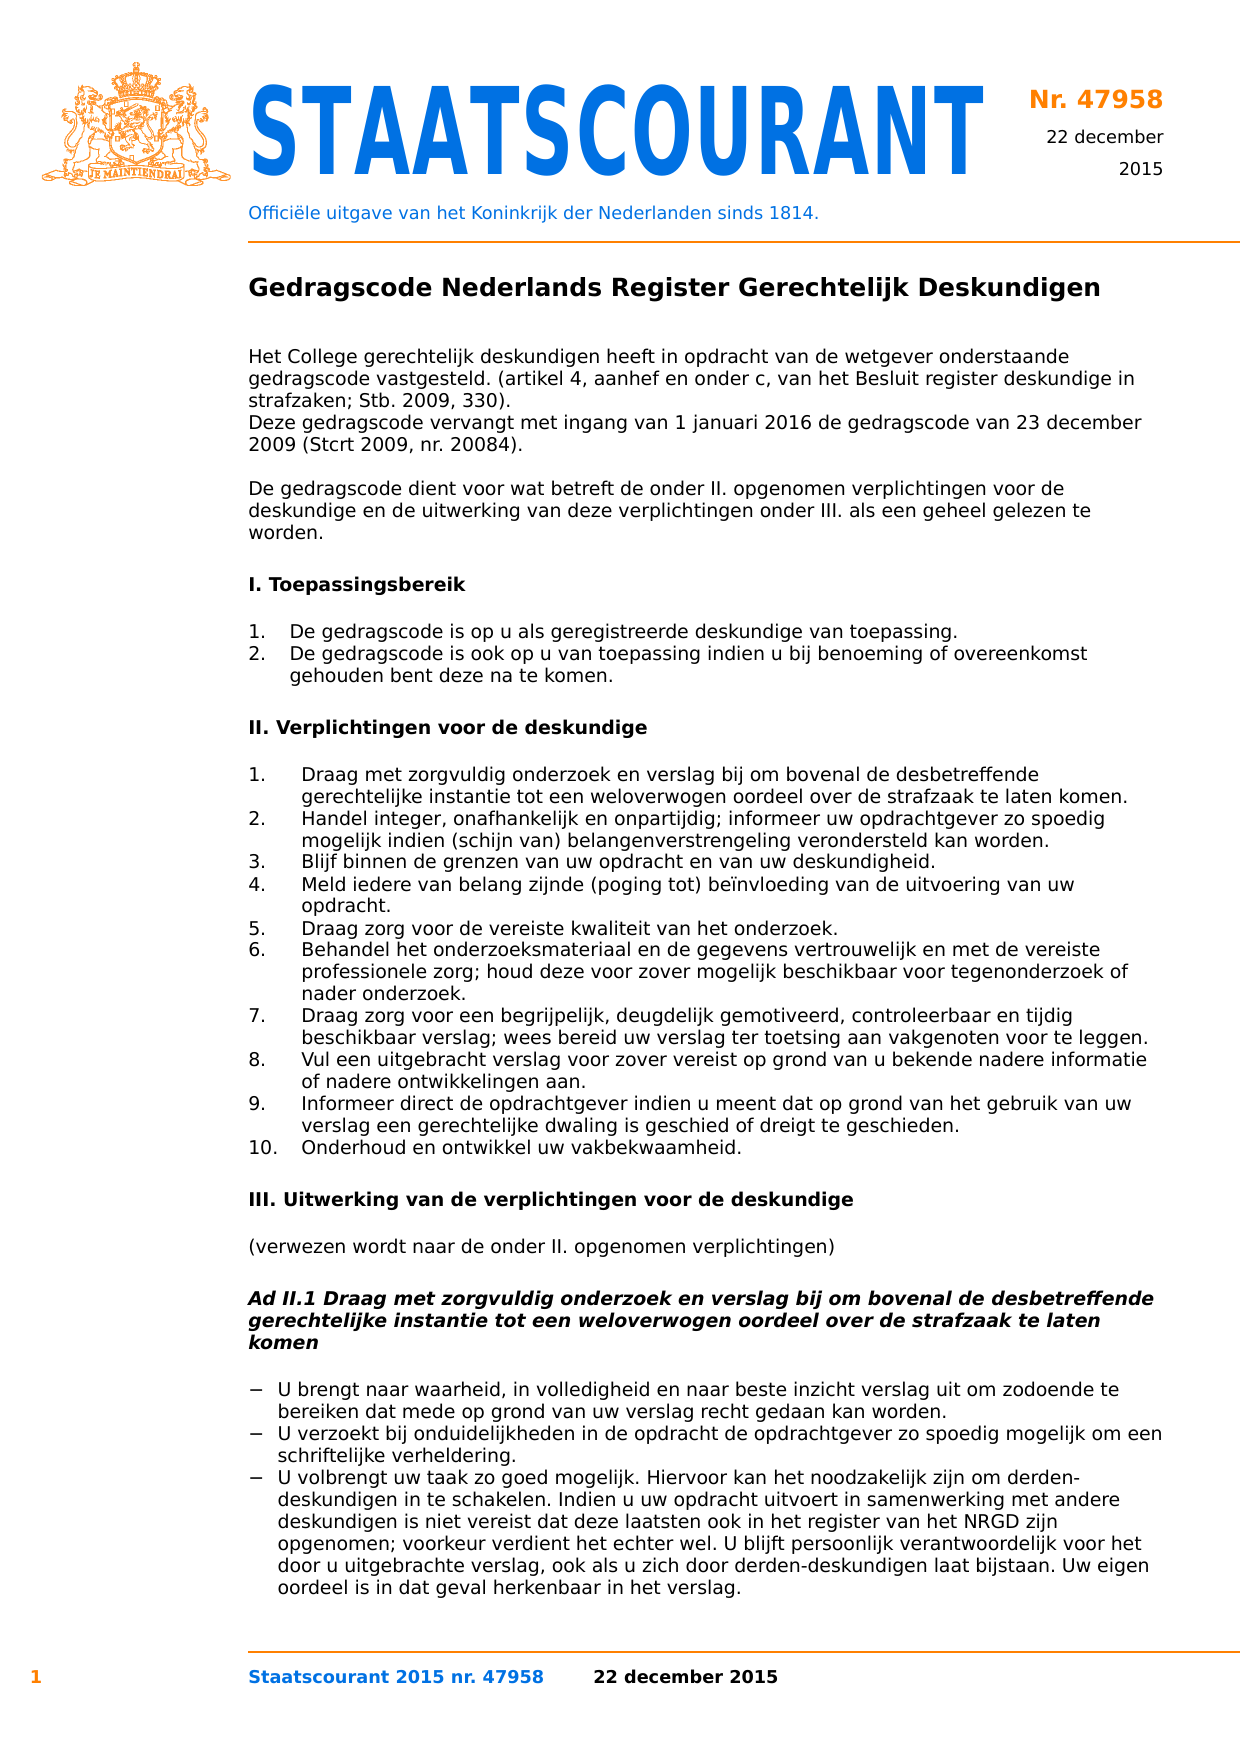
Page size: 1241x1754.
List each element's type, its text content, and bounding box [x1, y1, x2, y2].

text 4. Meld iedere van belang zijnde (poging tot) beïnvloeding van de uitvoering van uw opdracht. [248, 873, 1163, 917]
table_cell 2015 [998, 153, 1240, 203]
text 7. Draag zorg voor een begrijpelijk, deugdelijk gemotiveerd, controleerbaar en tijdig beschikbaar verslag; wees bereid uw verslag ter toetsing aan vakgenoten voor te leggen. [248, 1005, 1163, 1049]
text 10. Onderhoud en ontwikkel uw vakbekwaamheid. [248, 1137, 1163, 1159]
table_header [25, 62, 248, 241]
text 2. Handel integer, onafhankelijk en onpartijdig; informeer uw opdrachtgever zo spoedig mogelijk indien (schijn van) belangenverstrengeling verondersteld kan worden. [248, 807, 1163, 851]
text (verwezen wordt naar de onder II. opgenomen verplichtingen) [248, 1236, 1163, 1258]
text 2. De gedragscode is ook op u van toepassing indien u bij benoeming of overeenkomst gehouden bent deze na te komen. [248, 643, 1163, 687]
text Deze gedragscode vervangt met ingang van 1 januari 2016 de gedragscode van 23 december 2009 (Stcrt 2009, nr. 20084). [248, 412, 1163, 456]
table_cell 22 december [998, 121, 1240, 153]
text 8. Vul een uitgebracht verslag voor zover vereist op grond van u bekende nadere informatie of nadere ontwikkelingen aan. [248, 1049, 1163, 1093]
table_header STAATSCOURANT [248, 62, 998, 203]
text − U volbrengt uw taak zo goed mogelijk. Hiervoor kan het noodzakelijk zijn om derden-deskundigen in te schakelen. Indien u uw opdracht uitvoert in samenwerking met andere deskundigen is niet vereist dat deze laatsten ook in het register van het NRGD zijn opgenomen; voorkeur verdient het echter wel. U blijft persoonlijk verantwoordelijk voor het door u uitgebrachte verslag, ook als u zich door derden-deskundigen laat bijstaan. Uw eigen oordeel is in dat geval herkenbaar in het verslag. [248, 1467, 1163, 1599]
text 1. Draag met zorgvuldig onderzoek en verslag bij om bovenal de desbetreffende gerechtelijke instantie tot een weloverwogen oordeel over de strafzaak te laten komen. [248, 763, 1163, 807]
subtitle Ad II.1 Draag met zorgvuldig onderzoek en verslag bij om bovenal de desbetreffende gerechtelijke instantie tot een weloverwogen oordeel over de strafzaak te laten komen [248, 1288, 1163, 1354]
subtitle I. Toepassingsbereik [248, 574, 1163, 596]
text 3. Blijf binnen de grenzen van uw opdracht en van uw deskundigheid. [248, 851, 1163, 873]
subtitle III. Uitwerking van de verplichtingen voor de deskundige [248, 1189, 1163, 1211]
text 1. De gedragscode is op u als geregistreerde deskundige van toepassing. [248, 621, 1163, 643]
picture [41, 62, 231, 186]
text De gedragscode dient voor wat betreft de onder II. opgenomen verplichtingen voor de deskundige en de uitwerking van deze verplichtingen onder III. als een geheel gelezen te worden. [248, 478, 1163, 544]
table_header Nr. 47958 [998, 62, 1240, 121]
text − U brengt naar waarheid, in volledigheid en naar beste inzicht verslag uit om zodoende te bereiken dat mede op grond van uw verslag recht gedaan kan worden. [248, 1379, 1163, 1423]
text − U verzoekt bij onduidelijkheden in de opdracht de opdrachtgever zo spoedig mogelijk om een schriftelijke verheldering. [248, 1423, 1163, 1467]
table_cell Officiële uitgave van het Koninkrijk der Nederlanden sinds 1814. [248, 203, 1240, 241]
text 9. Informeer direct de opdrachtgever indien u meent dat op grond van het gebruik van uw verslag een gerechtelijke dwaling is geschied of dreigt te geschieden. [248, 1093, 1163, 1137]
text 5. Draag zorg voor de vereiste kwaliteit van het onderzoek. [248, 917, 1163, 939]
subtitle II. Verplichtingen voor de deskundige [248, 717, 1163, 738]
text Het College gerechtelijk deskundigen heeft in opdracht van de wetgever onderstaande gedragscode vastgesteld. (artikel 4, aanhef en onder c, van het Besluit register deskundige in strafzaken; Stb. 2009, 330). [248, 346, 1163, 412]
text 6. Behandel het onderzoeksmateriaal en de gegevens vertrouwelijk en met de vereiste professionele zorg; houd deze voor zover mogelijk beschikbaar voor tegenonderzoek of nader onderzoek. [248, 939, 1163, 1005]
subtitle Gedragscode Nederlands Register Gerechtelijk Deskundigen [248, 273, 1163, 302]
